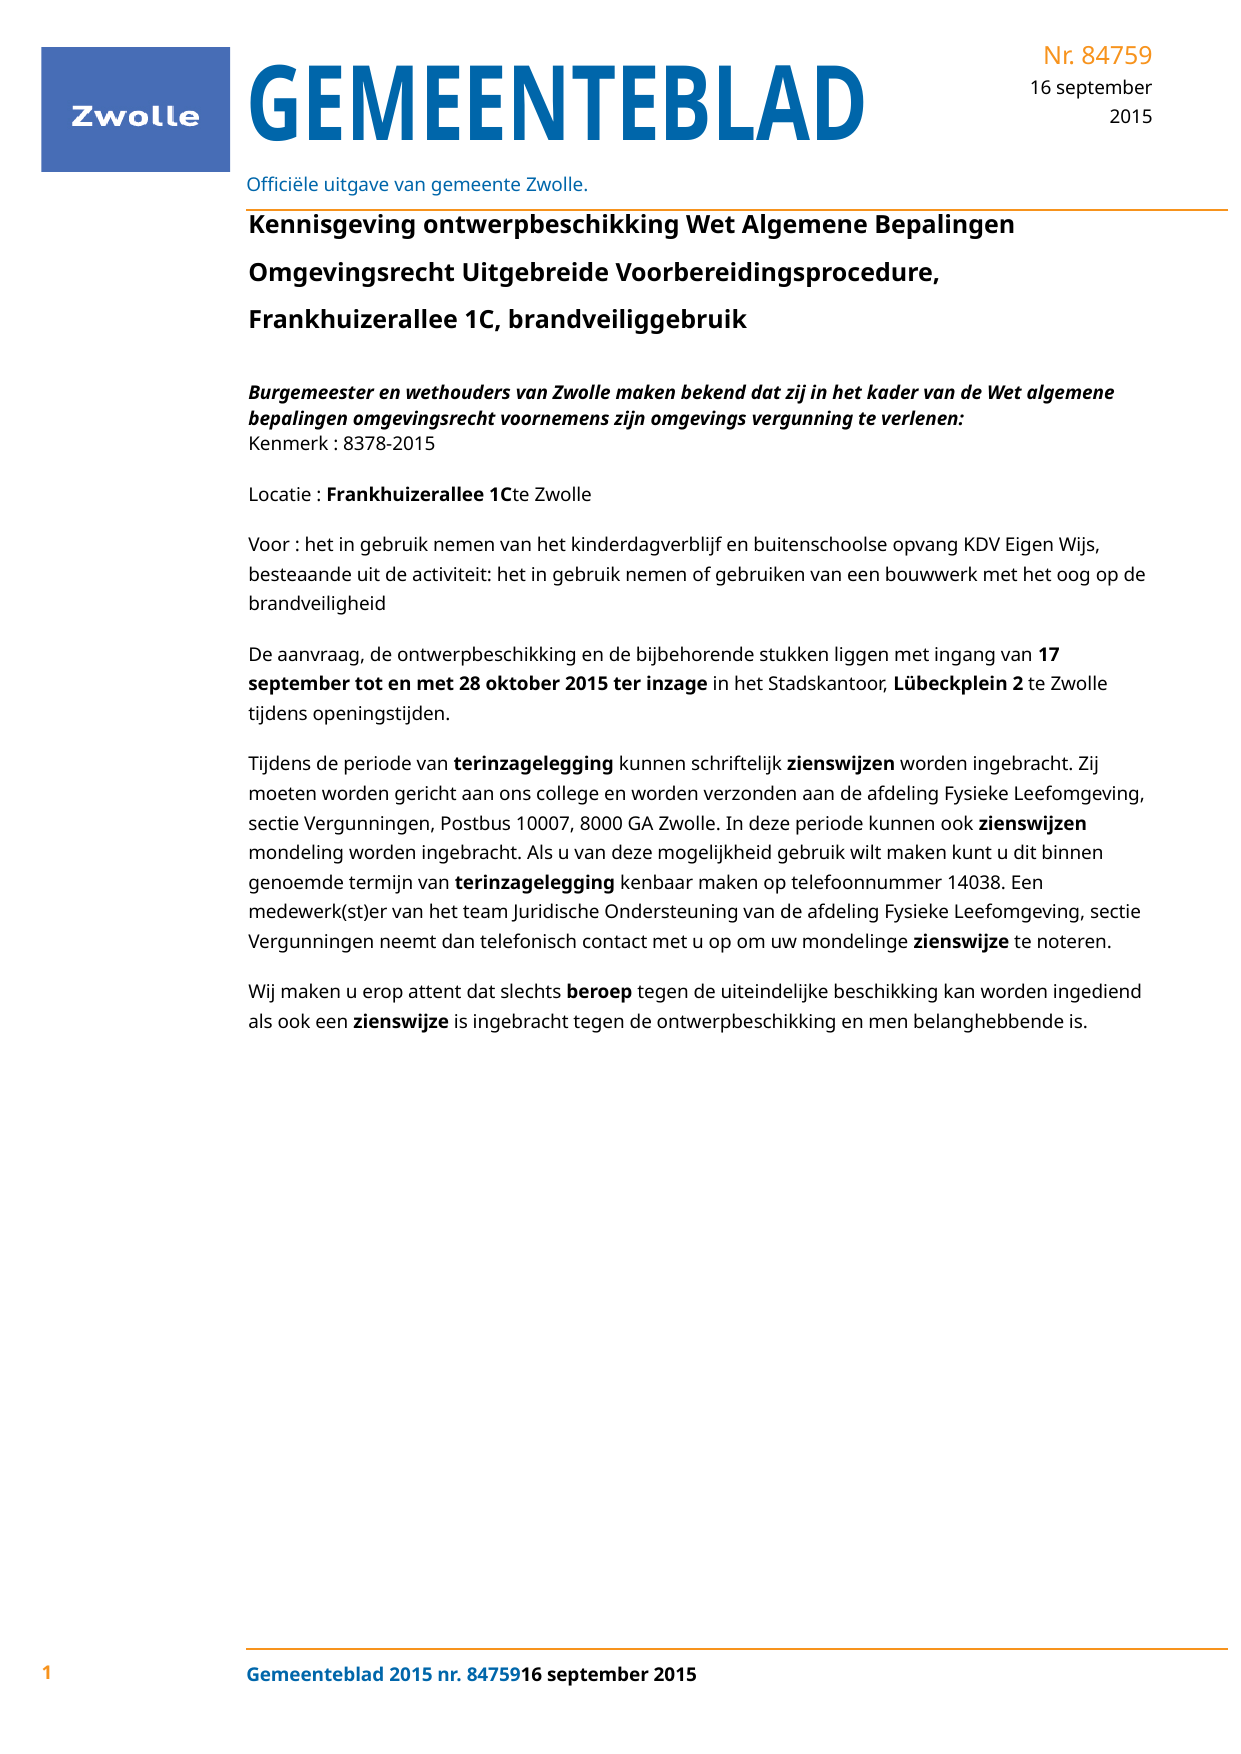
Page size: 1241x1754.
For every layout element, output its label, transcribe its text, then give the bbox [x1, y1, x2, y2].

text Kenmerk : 8378-2015 [248, 431, 1152, 456]
text Kennisgeving ontwerpbeschikking Wet Algemene Bepalingen Omgevingsrecht Uitgebreide Voorbereidingsprocedure, Frankhuizerallee 1C, brandveiliggebruik [248, 211, 1152, 336]
text Locatie : Frankhuizerallee 1Cte Zwolle [248, 481, 1152, 507]
text Tijdens de periode van terinzagelegging kunnen schriftelijk zienswijzen worden ingebracht. Zij moeten worden gericht aan ons college en worden verzonden aan de afdeling Fysieke Leefomgeving, sectie Vergunningen, Postbus 10007, 8000 GA Zwolle. In deze periode kunnen ook zienswijzen mondeling worden ingebracht. Als u van deze mogelijkheid gebruik wilt maken kunt u dit binnen genoemde termijn van terinzagelegging kenbaar maken op telefoonnummer 14038. Een medewerk(st)er van het team Juridische Ondersteuning van de afdeling Fysieke Leefomgeving, sectie Vergunningen neemt dan telefonisch contact met u op om uw mondelinge zienswijze te noteren. [248, 751, 1152, 954]
text Burgemeester en wethouders van Zwolle maken bekend dat zij in het kader van de Wet algemene bepalingen omgevingsrecht voornemens zijn omgevings vergunning te verlenen: [248, 379, 1152, 431]
text Wij maken u erop attent dat slechts beroep tegen de uiteindelijke beschikking kan worden ingediend als ook een zienswijze is ingebracht tegen de ontwerpbeschikking en men belanghebbende is. [248, 978, 1152, 1034]
picture [41, 47, 231, 172]
text Voor : het in gebruik nemen van het kinderdagverblijf en buitenschoolse opvang KDV Eigen Wijs, besteaande uit de activiteit: het in gebruik nemen of gebruiken van een bouwwerk met het oog op de brandveiligheid [248, 531, 1152, 616]
text De aanvraag, de ontwerpbeschikking en de bijbehorende stukken liggen met ingang van 17 september tot en met 28 oktober 2015 ter inzage in het Stadskantoor, Lübeckplein 2 te Zwolle tijdens openingstijden. [248, 641, 1152, 726]
